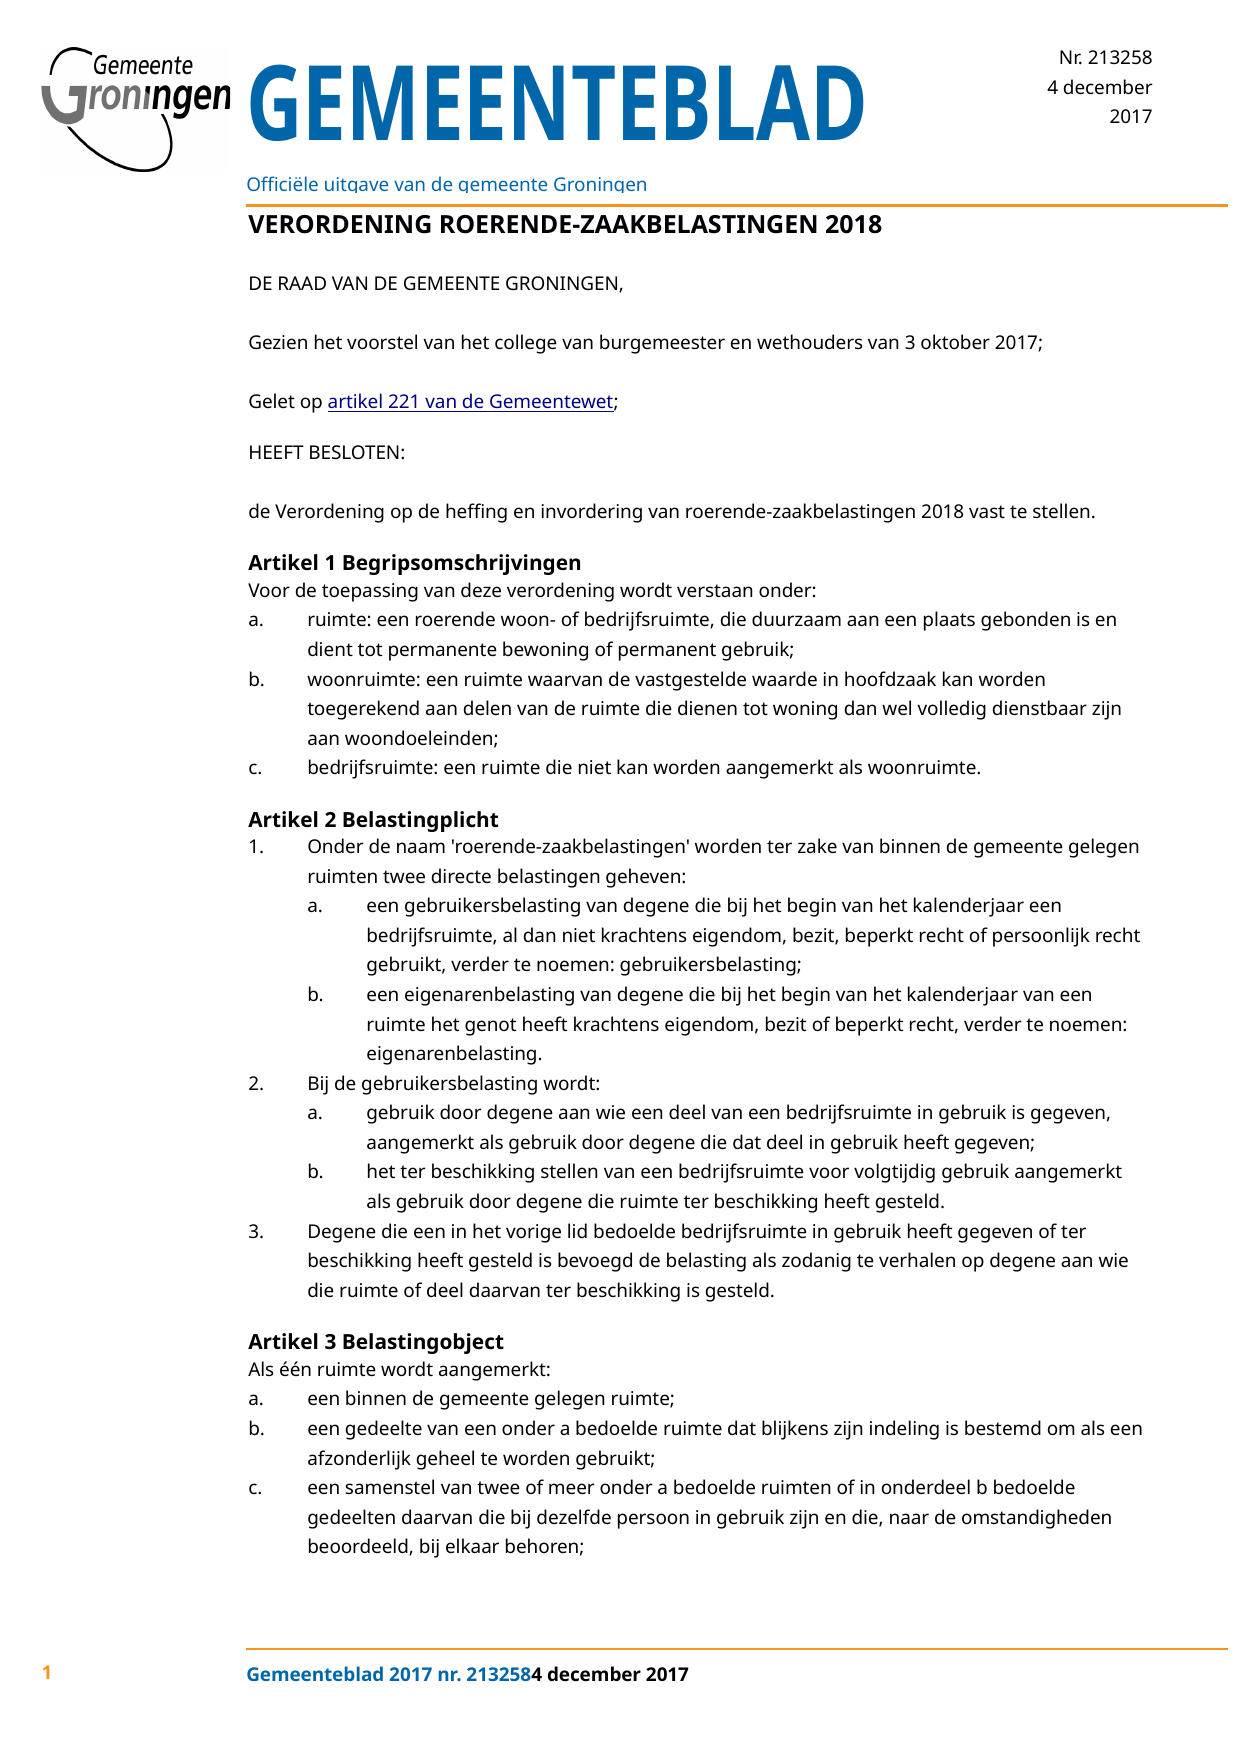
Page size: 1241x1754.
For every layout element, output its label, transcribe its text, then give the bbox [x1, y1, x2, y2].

text Artikel 2 Belastingplicht [248, 805, 1152, 833]
picture [41, 47, 231, 172]
text Artikel 1 Begripsomschrijvingen [248, 548, 1152, 577]
list woonruimte: een ruimte waarvan de vastgestelde waarde in hoofdzaak kan worden toegerekend aan delen van de ruimte die dienen tot woning dan wel volledig dienstbaar zijn aan woondoeleinden; [248, 666, 1152, 751]
list een samenstel van twee of meer onder a bedoelde ruimten of in onderdeel b bedoelde gedeelten daarvan die bij dezelfde persoon in gebruik zijn en die, naar de omstandigheden beoordeeld, bij elkaar behoren; [248, 1474, 1152, 1559]
list gebruik door degene aan wie een deel van een bedrijfsruimte in gebruik is gegeven, aangemerkt als gebruik door degene die dat deel in gebruik heeft gegeven; [307, 1099, 1152, 1155]
list bedrijfsruimte: een ruimte die niet kan worden aangemerkt als woonruimte. [248, 754, 1152, 780]
text Als één ruimte wordt aangemerkt: [248, 1356, 1152, 1382]
text VERORDENING ROERENDE-ZAAKBELASTINGEN 2018 [248, 207, 1152, 241]
text Artikel 3 Belastingobject [248, 1327, 1152, 1356]
text DE RAAD VAN DE GEMEENTE GRONINGEN, [248, 270, 1152, 296]
text Voor de toepassing van deze verordening wordt verstaan onder: [248, 577, 1152, 603]
text Gezien het voorstel van het college van burgemeester en wethouders van 3 oktober 2017; [248, 329, 1152, 355]
text de Verordening op de heffing en invordering van roerende-zaakbelastingen 2018 vast te stellen. [248, 498, 1152, 524]
list Bij de gebruikersbelasting wordt: [248, 1070, 1152, 1096]
list een binnen de gemeente gelegen ruimte; [248, 1386, 1152, 1411]
text Gelet op artikel 221 van de Gemeentewet; [248, 389, 1152, 414]
text HEEFT BESLOTEN: [248, 439, 1152, 465]
list een gedeelte van een onder a bedoelde ruimte dat blijkens zijn indeling is bestemd om als een afzonderlijk geheel te worden gebruikt; [248, 1415, 1152, 1470]
list Degene die een in het vorige lid bedoelde bedrijfsruimte in gebruik heeft gegeven of ter beschikking heeft gesteld is bevoegd de belasting als zodanig te verhalen op degene aan wie die ruimte of deel daarvan ter beschikking is gesteld. [248, 1218, 1152, 1303]
list een gebruikersbelasting van degene die bij het begin van het kalenderjaar een bedrijfsruimte, al dan niet krachtens eigendom, bezit, beperkt recht of persoonlijk recht gebruikt, verder te noemen: gebruikersbelasting; [307, 892, 1152, 977]
list het ter beschikking stellen van een bedrijfsruimte voor volgtijdig gebruik aangemerkt als gebruik door degene die ruimte ter beschikking heeft gesteld. [307, 1159, 1152, 1214]
list Onder de naam 'roerende-zaakbelastingen' worden ter zake van binnen de gemeente gelegen ruimten twee directe belastingen geheven: [248, 833, 1152, 889]
list ruimte: een roerende woon- of bedrijfsruimte, die duurzaam aan een plaats gebonden is en dient tot permanente bewoning of permanent gebruik; [248, 607, 1152, 662]
list een eigenarenbelasting van degene die bij het begin van het kalenderjaar van een ruimte het genot heeft krachtens eigendom, bezit of beperkt recht, verder te noemen: eigenarenbelasting. [307, 981, 1152, 1066]
